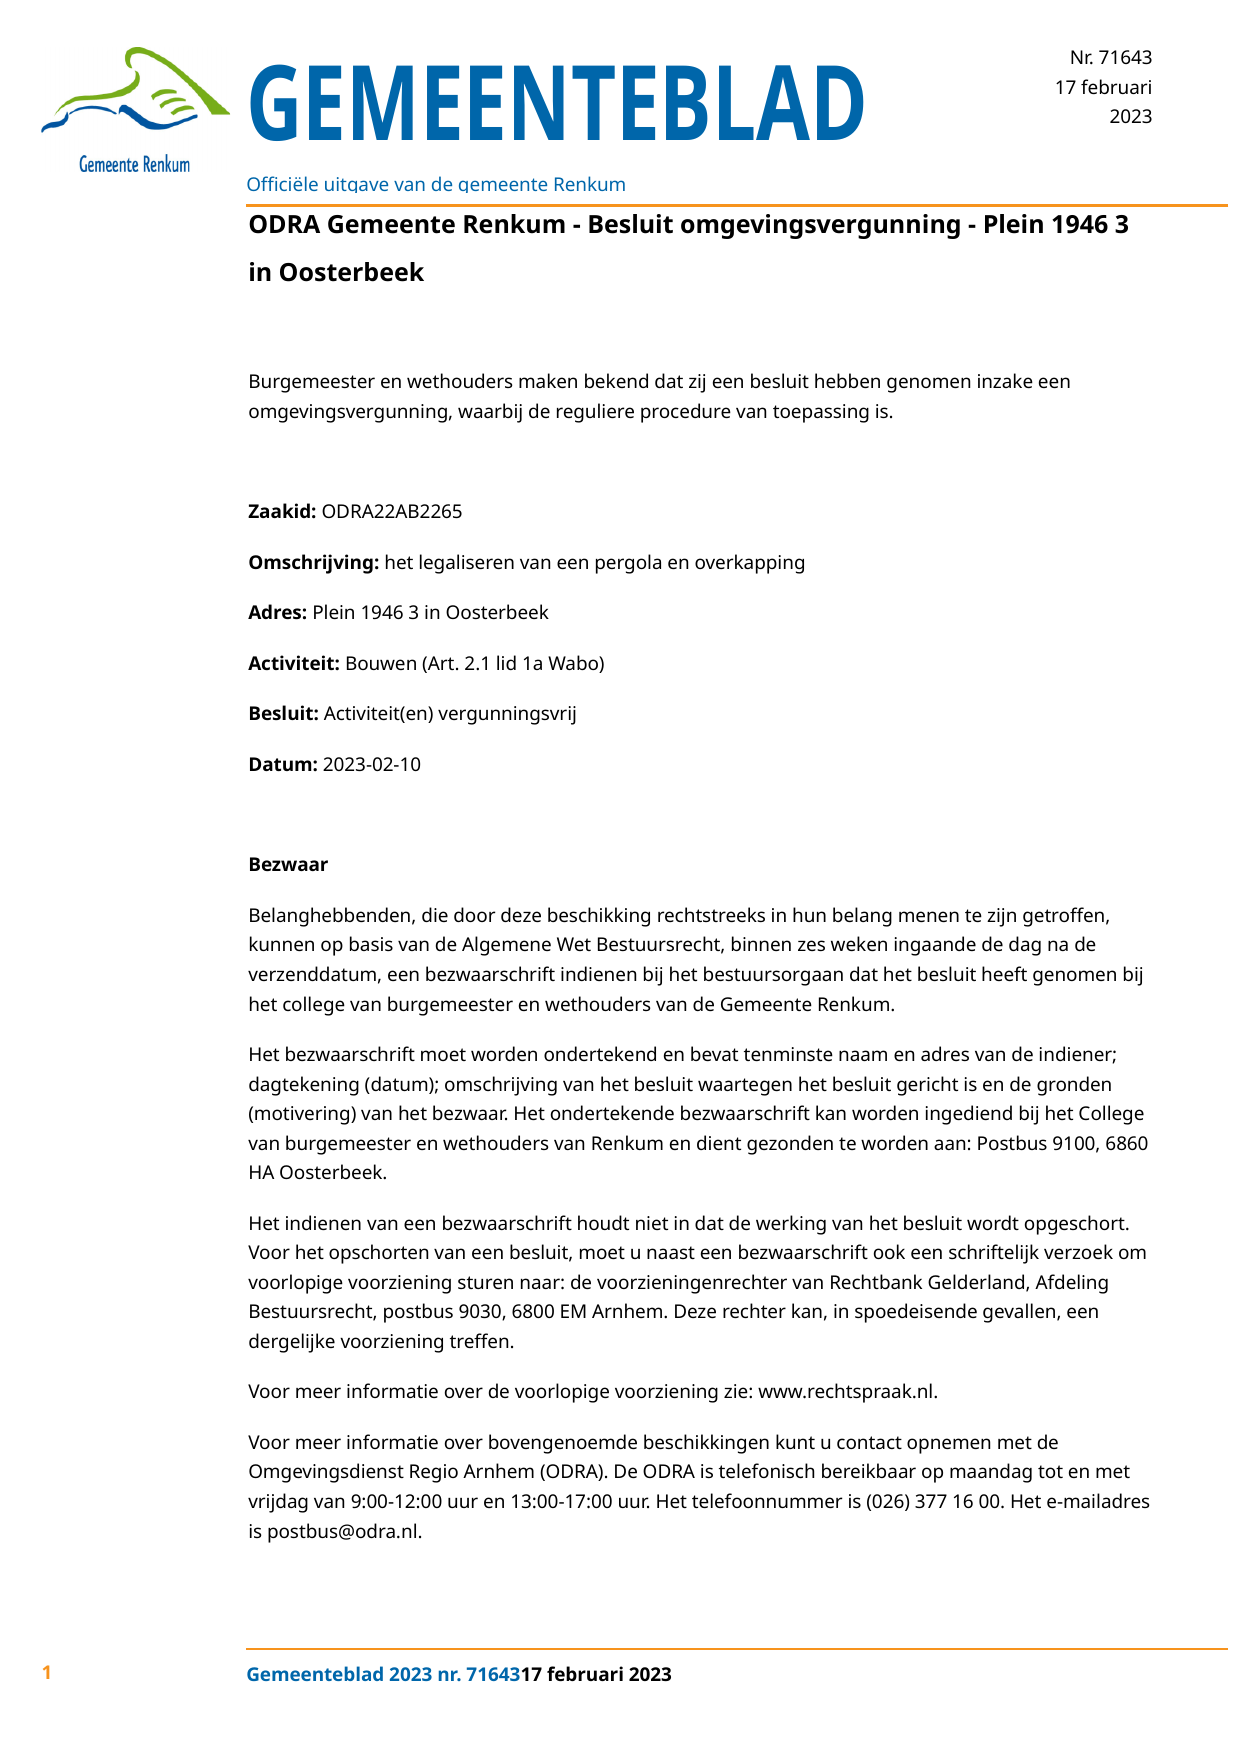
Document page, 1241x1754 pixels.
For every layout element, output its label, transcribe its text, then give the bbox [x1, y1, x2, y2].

text Burgemeester en wethouders maken bekend dat zij een besluit hebben genomen inzake een omgevingsvergunning, waarbij de reguliere procedure van toepassing is. [248, 368, 1152, 424]
text Het indienen van een bezwaarschrift houdt niet in dat de werking van het besluit wordt opgeschort. Voor het opschorten van een besluit, moet u naast een bezwaarschrift ook een schriftelijk verzoek om voorlopige voorziening sturen naar: de voorzieningenrechter van Rechtbank Gelderland, Afdeling Bestuursrecht, postbus 9030, 6800 EM Arnhem. Deze rechter kan, in spoedeisende gevallen, een dergelijke voorziening treffen. [248, 1210, 1152, 1354]
picture [41, 47, 231, 172]
text Adres: Plein 1946 3 in Oosterbeek [248, 599, 1152, 625]
text Het bezwaarschrift moet worden ondertekend en bevat tenminste naam en adres van de indiener; dagtekening (datum); omschrijving van het besluit waartegen het besluit gericht is en de gronden (motivering) van het bezwaar. Het ondertekende bezwaarschrift kan worden ingediend bij het College van burgemeester en wethouders van Renkum en dient gezonden te worden aan: Postbus 9100, 6860 HA Oosterbeek. [248, 1041, 1152, 1185]
text Voor meer informatie over de voorlopige voorziening zie: www.rechtspraak.nl. [248, 1379, 1152, 1404]
text Omschrijving: het legaliseren van een pergola en overkapping [248, 549, 1152, 575]
text Belanghebbenden, die door deze beschikking rechtstreeks in hun belang menen te zijn getroffen, kunnen op basis van de Algemene Wet Bestuursrecht, binnen zes weken ingaande de dag na de verzenddatum, een bezwaarschrift indienen bij het bestuursorgaan dat het besluit heeft genomen bij het college van burgemeester en wethouders van de Gemeente Renkum. [248, 902, 1152, 1017]
text Datum: 2023-02-10 [248, 751, 1152, 777]
text Bezwaar [248, 852, 1152, 877]
text Besluit: Activiteit(en) vergunningsvrij [248, 700, 1152, 726]
text ODRA Gemeente Renkum - Besluit omgevingsvergunning - Plein 1946 3 in Oosterbeek [248, 207, 1152, 288]
text Voor meer informatie over bovengenoemde beschikkingen kunt u contact opnemen met de Omgevingsdienst Regio Arnhem (ODRA). De ODRA is telefonisch bereikbaar op maandag tot en met vrijdag van 9:00-12:00 uur en 13:00-17:00 uur. Het telefoonnummer is (026) 377 16 00. Het e-mailadres is postbus@odra.nl. [248, 1429, 1152, 1544]
text Activiteit: Bouwen (Art. 2.1 lid 1a Wabo) [248, 650, 1152, 676]
text Zaakid: ODRA22AB2265 [248, 499, 1152, 524]
